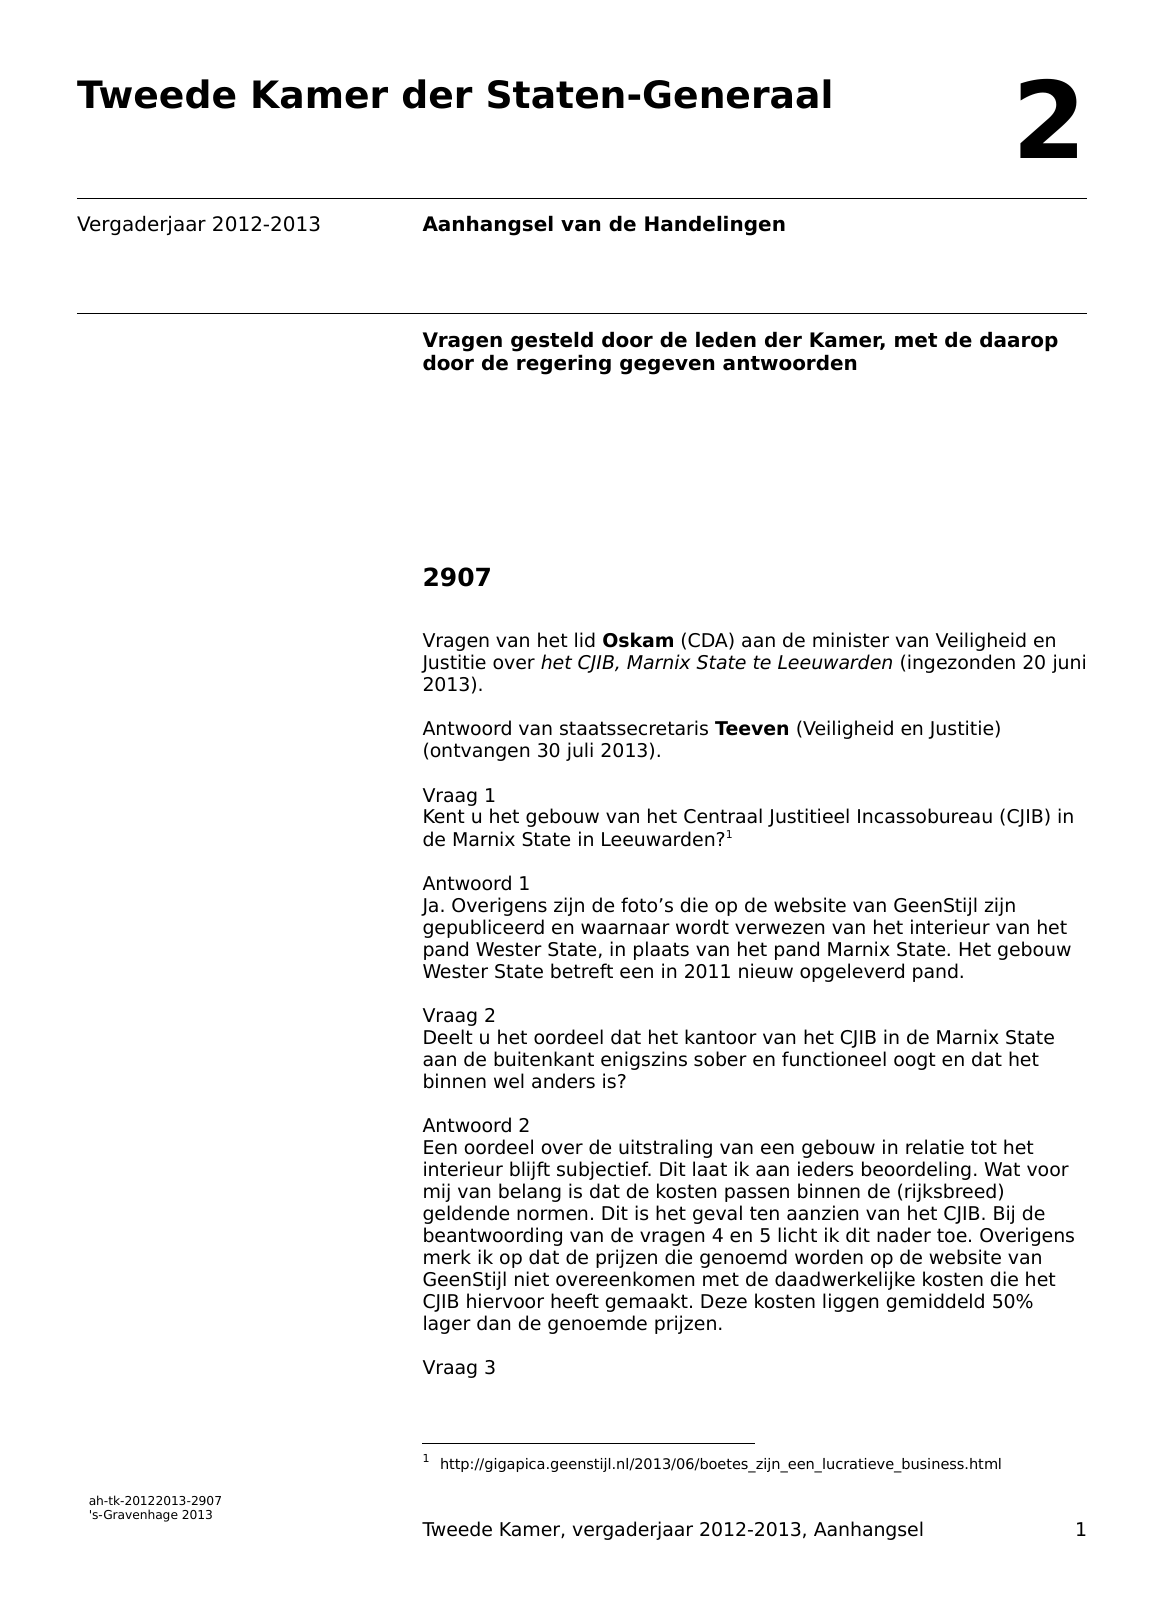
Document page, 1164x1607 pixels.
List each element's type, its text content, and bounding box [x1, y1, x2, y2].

text Vraag 1 [422, 784, 1087, 806]
text Antwoord 2 [422, 1115, 1087, 1137]
text Ja. Overigens zijn de foto’s die op de website van GeenStijl zijn gepubliceerd en waarnaar wordt verwezen van het interieur van het pand Wester State, in plaats van het pand Marnix State. Het gebouw Wester State betreft een in 2011 nieuw opgeleverd pand. [422, 894, 1087, 982]
text Vraag 3 [422, 1357, 1087, 1379]
text Deelt u het oordeel dat het kantoor van het CJIB in de Marnix State aan de buitenkant enigszins sober en functioneel oogt en dat het binnen wel anders is? [422, 1027, 1087, 1093]
table_header Tweede Kamer der Staten-Generaal [77, 59, 886, 198]
text Vraag 2 [422, 1005, 1087, 1027]
table_header 2 [886, 59, 1087, 198]
table_cell Vragen gesteld door de leden der Kamer, met de daarop door de regering gegeven antwoorden [422, 314, 1087, 375]
text Antwoord 1 [422, 873, 1087, 894]
text ah-tk-20122013-2907 [88, 1494, 323, 1508]
table_cell [77, 314, 422, 375]
table_cell Aanhangsel van de Handelingen [422, 199, 1087, 313]
table_cell Vergaderjaar 2012-2013 [77, 199, 422, 313]
text Kent u het gebouw van het Centraal Justitieel Incassobureau (CJIB) in de Marnix State in Leeuwarden? [422, 806, 1087, 850]
text http://gigapica.geenstijl.nl/2013/06/boetes_zijn_een_lucratieve_business.html [422, 1452, 1087, 1474]
text Antwoord van staatssecretaris Teeven (Veiligheid en Justitie) (ontvangen 30 juli 2013). [422, 718, 1087, 762]
text 2907 [422, 563, 1087, 592]
text Vragen van het lid Oskam (CDA) aan de minister van Veiligheid en Justitie over het CJIB, Marnix State te Leeuwarden (ingezonden 20 juni 2013). [422, 630, 1087, 696]
text Een oordeel over de uitstraling van een gebouw in relatie tot het interieur blijft subjectief. Dit laat ik aan ieders beoordeling. Wat voor mij van belang is dat de kosten passen binnen de (rijksbreed) geldende normen. Dit is het geval ten aanzien van het CJIB. Bij de beantwoording van de vragen 4 en 5 licht ik dit nader toe. Overigens merk ik op dat de prijzen die genoemd worden op de website van GeenStijl niet overeenkomen met de daadwerkelijke kosten die het CJIB hiervoor heeft gemaakt. Deze kosten liggen gemiddeld 50% lager dan de genoemde prijzen. [422, 1137, 1087, 1334]
text 's-Gravenhage 2013 [88, 1508, 323, 1522]
